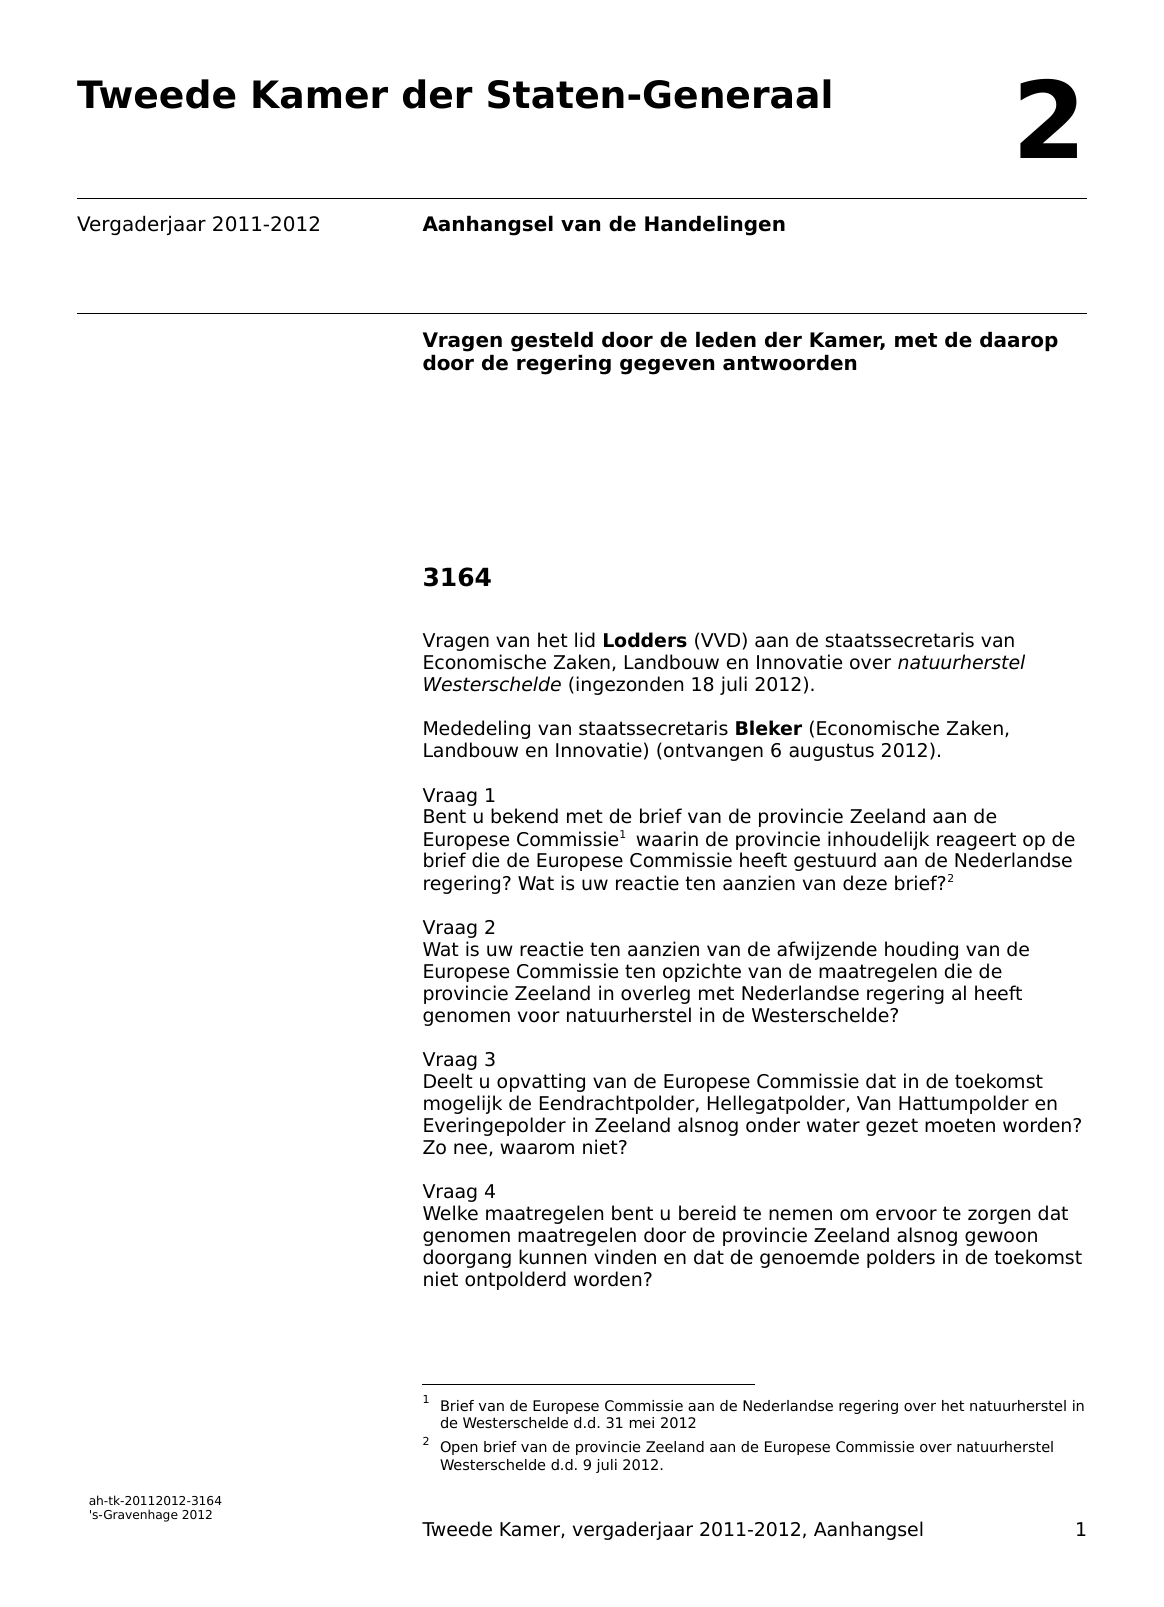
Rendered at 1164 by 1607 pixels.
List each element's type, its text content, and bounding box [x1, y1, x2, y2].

text 's-Gravenhage 2012 [88, 1508, 323, 1522]
text Vragen van het lid Lodders (VVD) aan de staatssecretaris van Economische Zaken, Landbouw en Innovatie over natuurherstel Westerschelde (ingezonden 18 juli 2012). [422, 630, 1087, 696]
text Vraag 2 [422, 917, 1087, 938]
text Vraag 1 [422, 784, 1087, 806]
text Bent u bekend met de brief van de provincie Zeeland aan de Europese Commissie waarin de provincie inhoudelijk reageert op de brief die de Europese Commissie heeft gestuurd aan de Nederlandse regering? Wat is uw reactie ten aanzien van deze brief? [422, 806, 1087, 894]
text Welke maatregelen bent u bereid te nemen om ervoor te zorgen dat genomen maatregelen door de provincie Zeeland alsnog gewoon doorgang kunnen vinden en dat de genoemde polders in de toekomst niet ontpolderd worden? [422, 1203, 1087, 1291]
text ah-tk-20112012-3164 [88, 1494, 323, 1508]
table_header Tweede Kamer der Staten-Generaal [77, 59, 886, 198]
text 3164 [422, 563, 1087, 592]
table_cell Vragen gesteld door de leden der Kamer, met de daarop door de regering gegeven antwoorden [422, 314, 1087, 375]
text Brief van de Europese Commissie aan de Nederlandse regering over het natuurherstel in de Westerschelde d.d. 31 mei 2012 [422, 1393, 1087, 1432]
text Wat is uw reactie ten aanzien van de afwijzende houding van de Europese Commissie ten opzichte van de maatregelen die de provincie Zeeland in overleg met Nederlandse regering al heeft genomen voor natuurherstel in de Westerschelde? [422, 938, 1087, 1026]
table_header 2 [886, 59, 1087, 198]
text Vraag 3 [422, 1049, 1087, 1071]
table_cell Aanhangsel van de Handelingen [422, 199, 1087, 313]
table_cell Vergaderjaar 2011-2012 [77, 199, 422, 313]
text Deelt u opvatting van de Europese Commissie dat in de toekomst mogelijk de Eendrachtpolder, Hellegatpolder, Van Hattumpolder en Everingepolder in Zeeland alsnog onder water gezet moeten worden? Zo nee, waarom niet? [422, 1071, 1087, 1158]
text Mededeling van staatssecretaris Bleker (Economische Zaken, Landbouw en Innovatie) (ontvangen 6 augustus 2012). [422, 718, 1087, 762]
text Open brief van de provincie Zeeland aan de Europese Commissie over natuurherstel Westerschelde d.d. 9 juli 2012. [422, 1435, 1087, 1474]
table_cell [77, 314, 422, 375]
text Vraag 4 [422, 1181, 1087, 1203]
